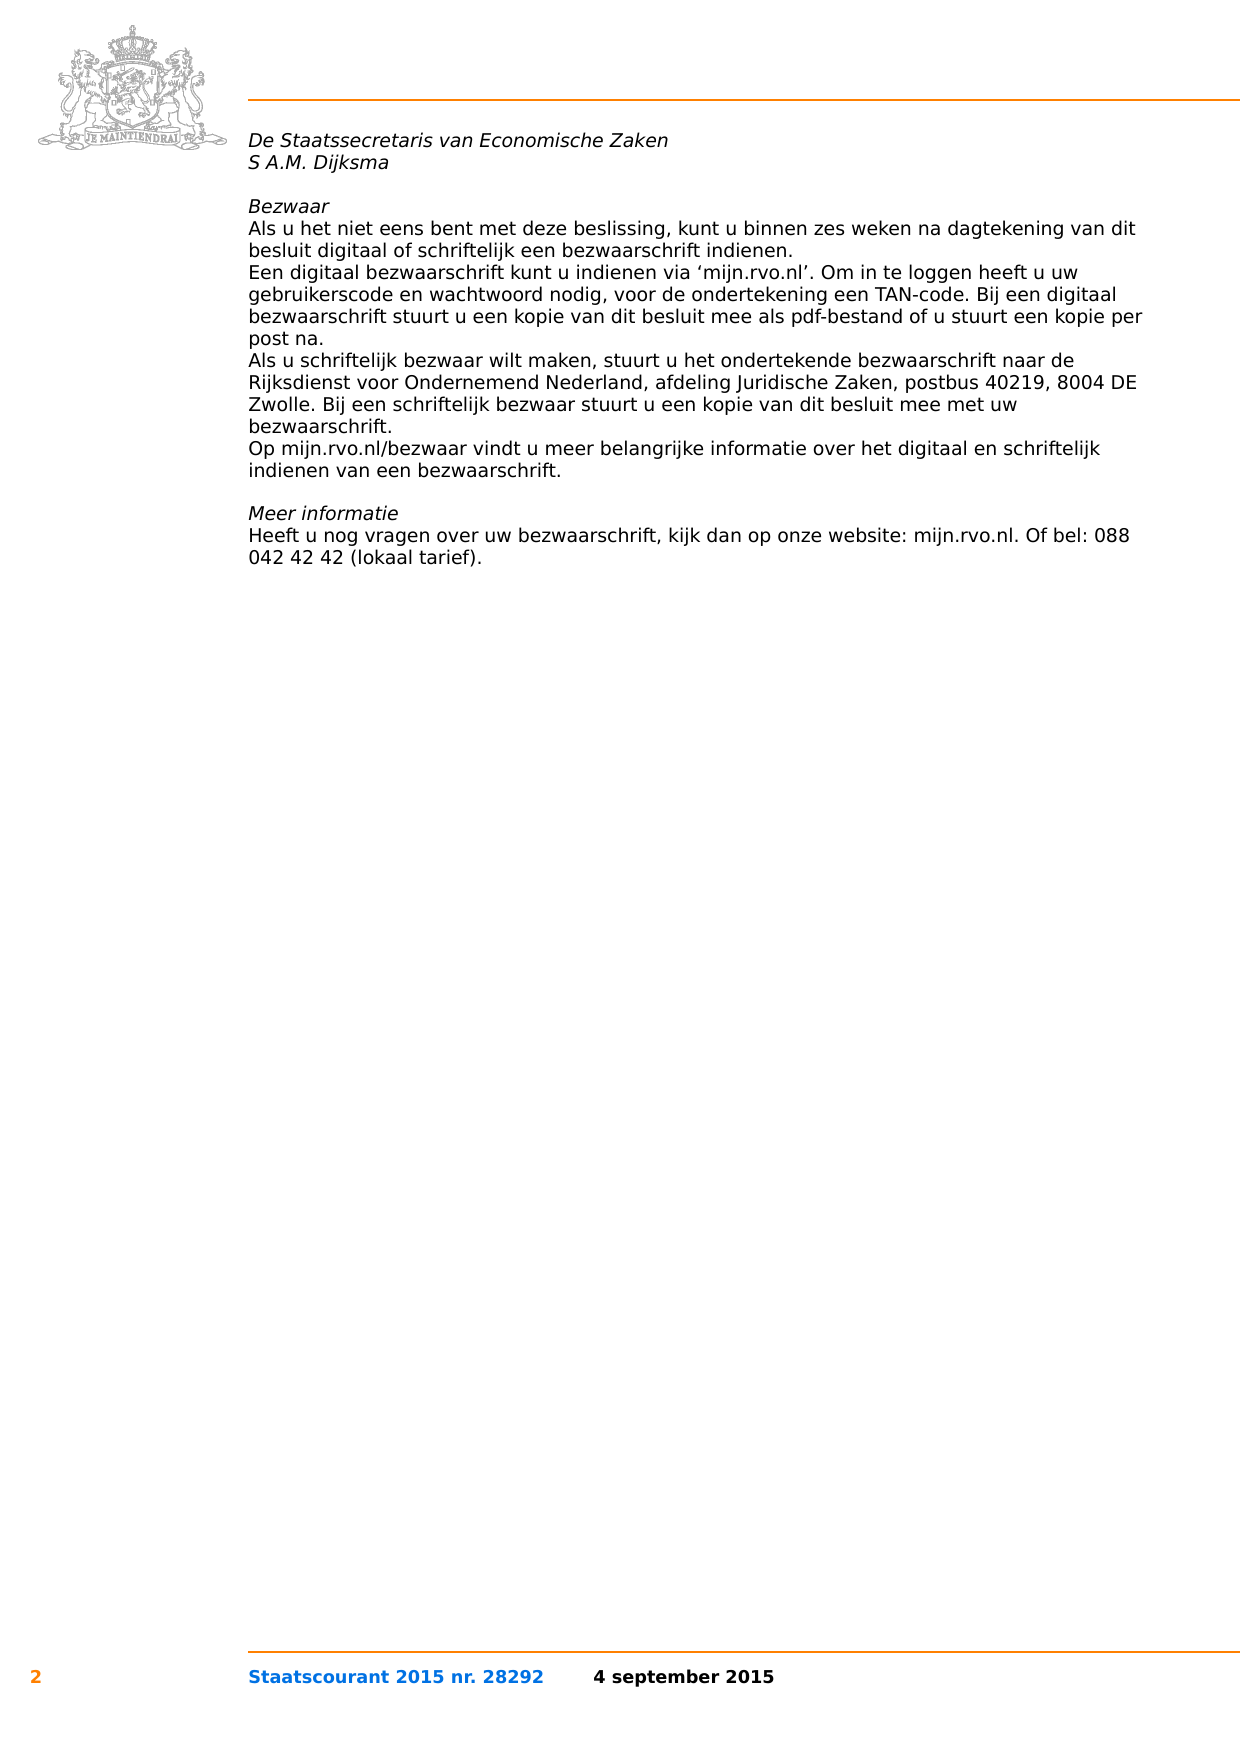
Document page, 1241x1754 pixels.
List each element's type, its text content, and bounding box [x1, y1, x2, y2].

text Als u schriftelijk bezwaar wilt maken, stuurt u het ondertekende bezwaarschrift naar de Rijksdienst voor Ondernemend Nederland, afdeling Juridische Zaken, postbus 40219, 8004 DE Zwolle. Bij een schriftelijk bezwaar stuurt u een kopie van dit besluit mee met uw bezwaarschrift. [248, 349, 1163, 437]
text De Staatssecretaris van Economische Zaken S A.M. Dijksma [248, 130, 1163, 174]
text Op mijn.rvo.nl/bezwaar vindt u meer belangrijke informatie over het digitaal en schriftelijk indienen van een bezwaarschrift. [248, 437, 1163, 481]
text Een digitaal bezwaarschrift kunt u indienen via ‘mijn.rvo.nl’. Om in te loggen heeft u uw gebruikerscode en wachtwoord nodig, voor de ondertekening een TAN-code. Bij een digitaal bezwaarschrift stuurt u een kopie van dit besluit mee als pdf-bestand of u stuurt een kopie per post na. [248, 262, 1163, 349]
text Bezwaar [248, 196, 1163, 218]
text Als u het niet eens bent met deze beslissing, kunt u binnen zes weken na dagtekening van dit besluit digitaal of schriftelijk een bezwaarschrift indienen. [248, 218, 1163, 262]
picture [38, 25, 227, 150]
text Meer informatie [248, 503, 1163, 525]
text Heeft u nog vragen over uw bezwaarschrift, kijk dan op onze website: mijn.rvo.nl. Of bel: 088 042 42 42 (lokaal tarief). [248, 525, 1163, 569]
